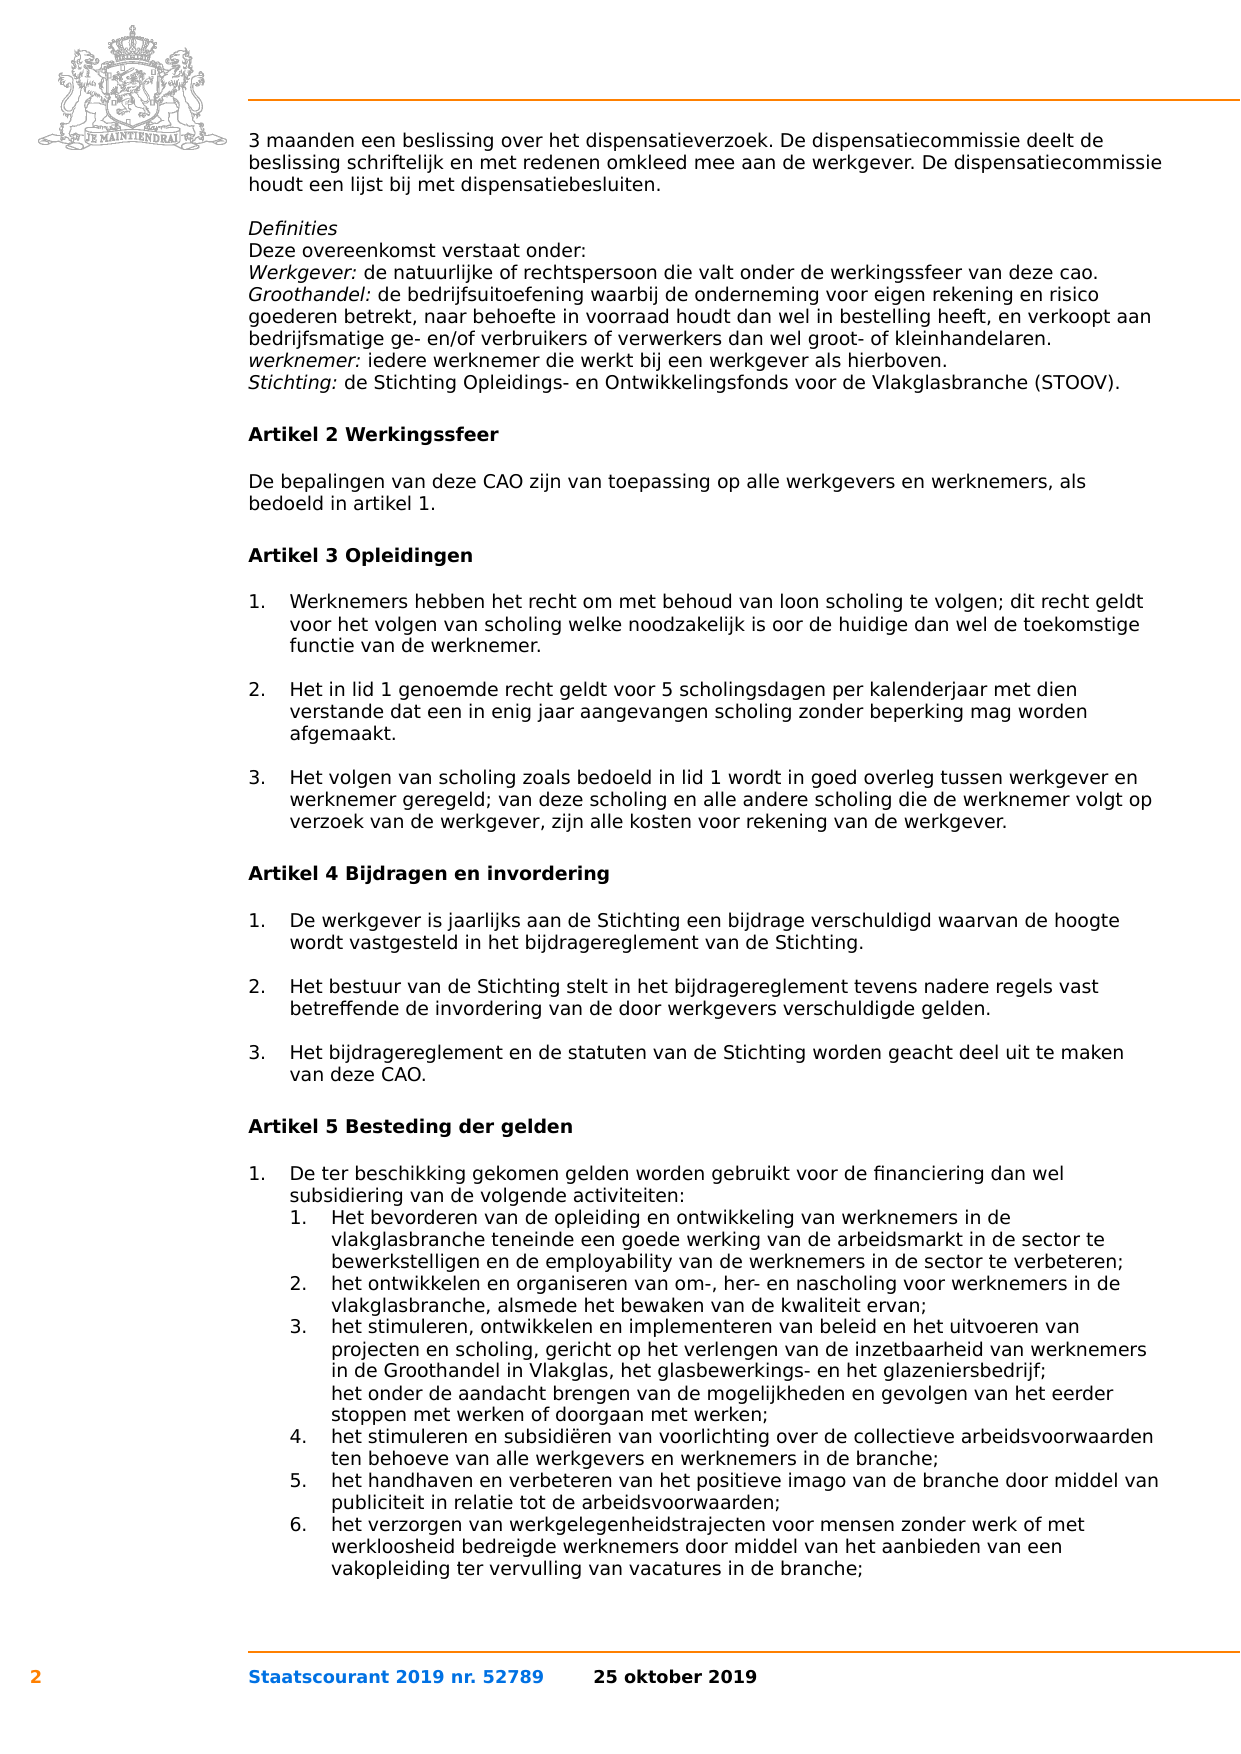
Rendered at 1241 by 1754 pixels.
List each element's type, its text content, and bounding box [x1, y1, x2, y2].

text 3 maanden een beslissing over het dispensatieverzoek. De dispensatiecommissie deelt de beslissing schriftelijk en met redenen omkleed mee aan de werkgever. De dispensatiecommissie houdt een lijst bij met dispensatiebesluiten. [248, 130, 1163, 196]
subtitle Artikel 2 Werkingssfeer [248, 423, 1163, 446]
text het onder de aandacht brengen van de mogelijkheden en gevolgen van het eerder stoppen met werken of doorgaan met werken; [331, 1382, 1163, 1426]
text 1. De werkgever is jaarlijks aan de Stichting een bijdrage verschuldigd waarvan de hoogte wordt vastgesteld in het bijdragereglement van de Stichting. [248, 910, 1163, 954]
text 5. het handhaven en verbeteren van het positieve imago van de branche door middel van publiciteit in relatie tot de arbeidsvoorwaarden; [289, 1470, 1163, 1514]
text De bepalingen van deze CAO zijn van toepassing op alle werkgevers en werknemers, als bedoeld in artikel 1. [248, 471, 1163, 514]
subtitle Artikel 3 Opleidingen [248, 544, 1163, 566]
text 1. De ter beschikking gekomen gelden worden gebruikt voor de financiering dan wel subsidiering van de volgende activiteiten: [248, 1163, 1163, 1207]
text 1. Werknemers hebben het recht om met behoud van loon scholing te volgen; dit recht geldt voor het volgen van scholing welke noodzakelijk is oor de huidige dan wel de toekomstige functie van de werknemer. [248, 591, 1163, 657]
text 2. het ontwikkelen en organiseren van om-, her- en nascholing voor werknemers in de vlakglasbranche, alsmede het bewaken van de kwaliteit ervan; [289, 1272, 1163, 1316]
text 2. Het in lid 1 genoemde recht geldt voor 5 scholingsdagen per kalenderjaar met dien verstande dat een in enig jaar aangevangen scholing zonder beperking mag worden afgemaakt. [248, 679, 1163, 745]
subtitle Artikel 4 Bijdragen en invordering [248, 863, 1163, 885]
text 3. Het volgen van scholing zoals bedoeld in lid 1 wordt in goed overleg tussen werkgever en werknemer geregeld; van deze scholing en alle andere scholing die de werknemer volgt op verzoek van de werkgever, zijn alle kosten voor rekening van de werkgever. [248, 767, 1163, 833]
subtitle Artikel 5 Besteding der gelden [248, 1116, 1163, 1138]
text 1. Het bevorderen van de opleiding en ontwikkeling van werknemers in de vlakglasbranche teneinde een goede werking van de arbeidsmarkt in de sector te bewerkstelligen en de employability van de werknemers in de sector te verbeteren; [289, 1207, 1163, 1272]
text 6. het verzorgen van werkgelegenheidstrajecten voor mensen zonder werk of met werkloosheid bedreigde werknemers door middel van het aanbieden van een vakopleiding ter vervulling van vacatures in de branche; [289, 1514, 1163, 1580]
text 4. het stimuleren en subsidiëren van voorlichting over de collectieve arbeidsvoorwaarden ten behoeve van alle werkgevers en werknemers in de branche; [289, 1426, 1163, 1470]
text Werkgever: de natuurlijke of rechtspersoon die valt onder de werkingssfeer van deze cao. [248, 262, 1163, 284]
text werknemer: iedere werknemer die werkt bij een werkgever als hierboven. [248, 349, 1163, 372]
text Deze overeenkomst verstaat onder: [248, 240, 1163, 262]
text Stichting: de Stichting Opleidings- en Ontwikkelingsfonds voor de Vlakglasbranche (STOOV). [248, 372, 1163, 393]
text 3. het stimuleren, ontwikkelen en implementeren van beleid en het uitvoeren van projecten en scholing, gericht op het verlengen van de inzetbaarheid van werknemers in de Groothandel in Vlakglas, het glasbewerkings- en het glazeniersbedrijf; [289, 1316, 1163, 1382]
picture [38, 25, 227, 150]
text 2. Het bestuur van de Stichting stelt in het bijdragereglement tevens nadere regels vast betreffende de invordering van de door werkgevers verschuldigde gelden. [248, 976, 1163, 1020]
text Groothandel: de bedrijfsuitoefening waarbij de onderneming voor eigen rekening en risico goederen betrekt, naar behoefte in voorraad houdt dan wel in bestelling heeft, en verkoopt aan bedrijfsmatige ge- en/of verbruikers of verwerkers dan wel groot- of kleinhandelaren. [248, 284, 1163, 349]
subtitle Definities [248, 218, 1163, 240]
text 3. Het bijdragereglement en de statuten van de Stichting worden geacht deel uit te maken van deze CAO. [248, 1042, 1163, 1086]
